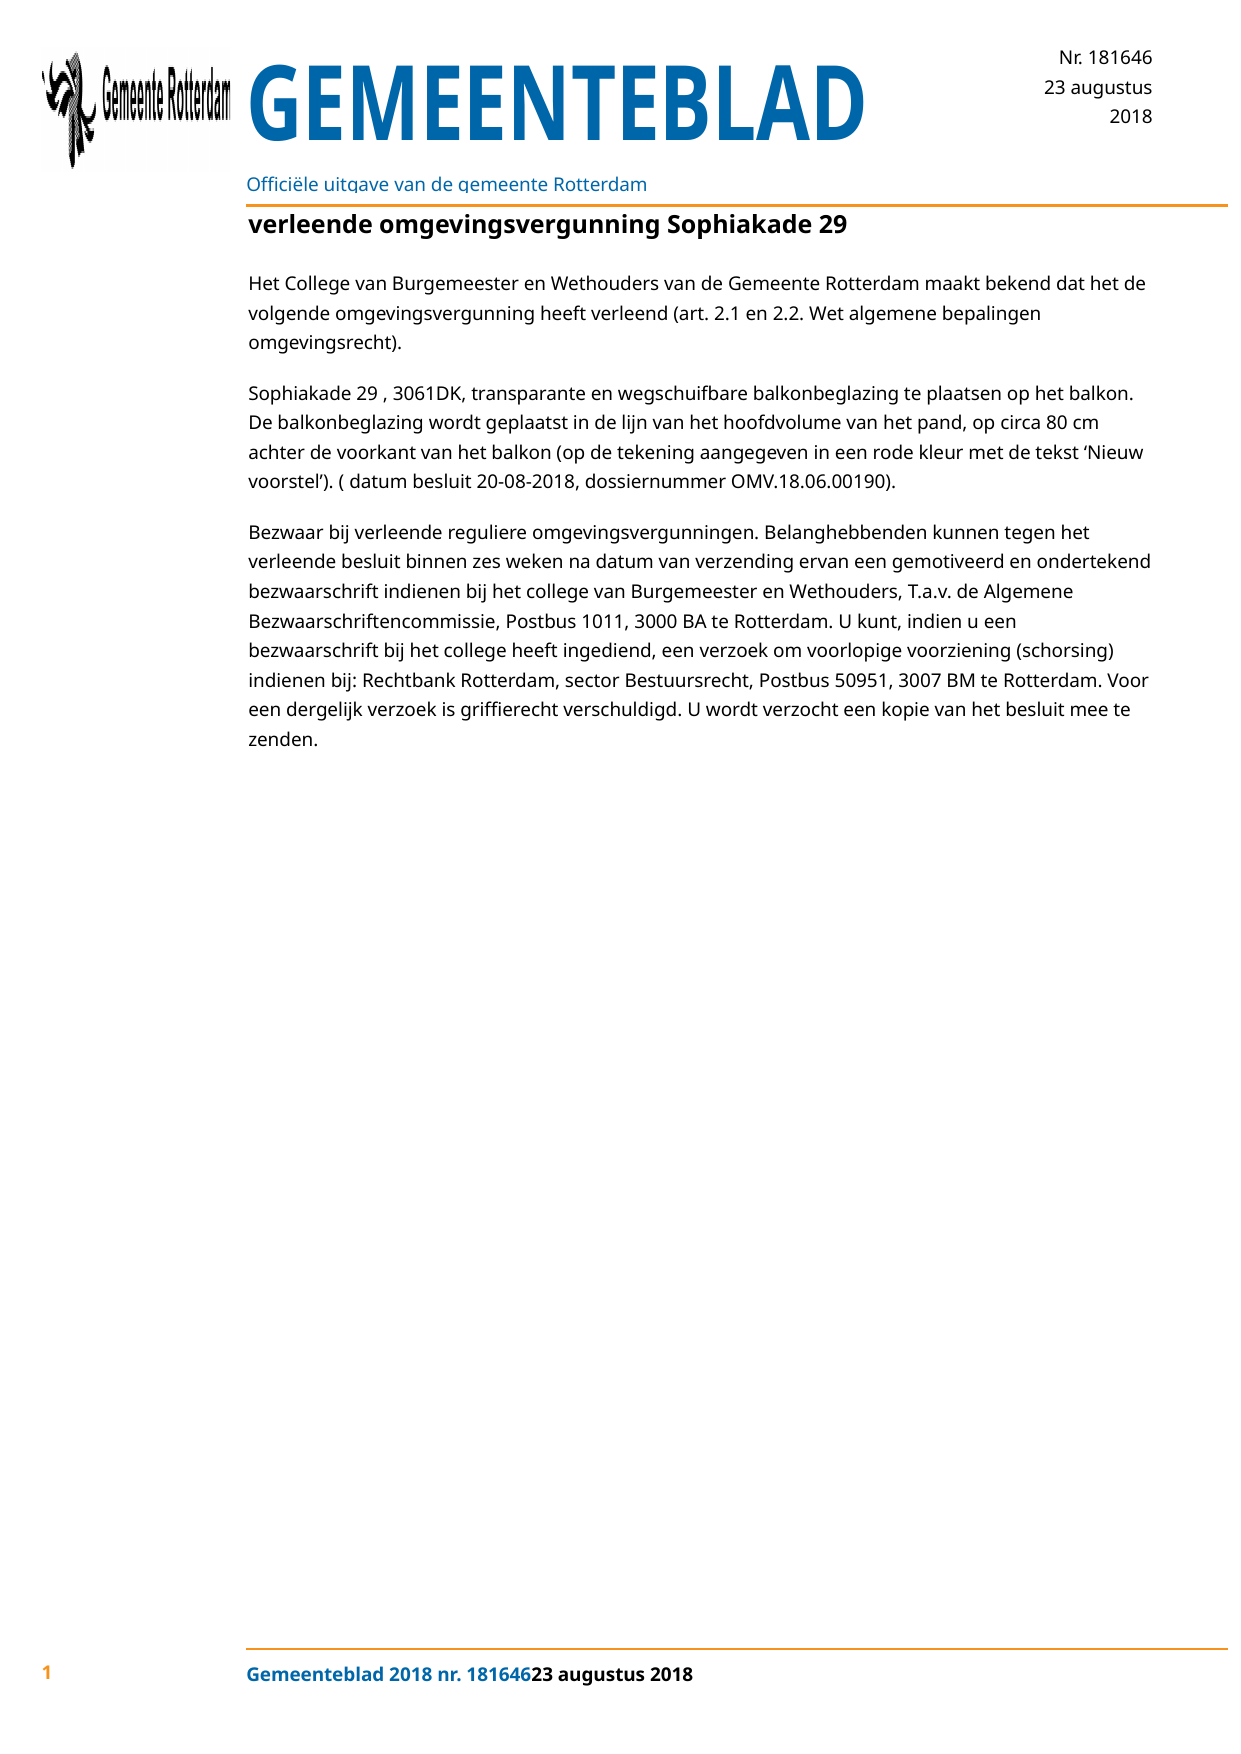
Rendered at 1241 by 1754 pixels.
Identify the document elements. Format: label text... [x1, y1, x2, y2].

text Het College van Burgemeester en Wethouders van de Gemeente Rotterdam maakt bekend dat het de volgende omgevingsvergunning heeft verleend (art. 2.1 en 2.2. Wet algemene bepalingen omgevingsrecht). [248, 270, 1152, 355]
text Bezwaar bij verleende reguliere omgevingsvergunningen. Belanghebbenden kunnen tegen het verleende besluit binnen zes weken na datum van verzending ervan een gemotiveerd en ondertekend bezwaarschrift indienen bij het college van Burgemeester en Wethouders, T.a.v. de Algemene Bezwaarschriftencommissie, Postbus 1011, 3000 BA te Rotterdam. U kunt, indien u een bezwaarschrift bij het college heeft ingediend, een verzoek om voorlopige voorziening (schorsing) indienen bij: Rechtbank Rotterdam, sector Bestuursrecht, Postbus 50951, 3007 BM te Rotterdam. Voor een dergelijk verzoek is griffierecht verschuldigd. U wordt verzocht een kopie van het besluit mee te zenden. [248, 519, 1152, 752]
text verleende omgevingsvergunning Sophiakade 29 [248, 207, 1152, 241]
text Sophiakade 29 , 3061DK, transparante en wegschuifbare balkonbeglazing te plaatsen op het balkon. De balkonbeglazing wordt geplaatst in de lijn van het hoofdvolume van het pand, op circa 80 cm achter de voorkant van het balkon (op de tekening aangegeven in een rode kleur met de tekst ‘Nieuw voorstel’). ( datum besluit 20-08-2018, dossiernummer OMV.18.06.00190). [248, 380, 1152, 494]
picture [41, 47, 231, 172]
